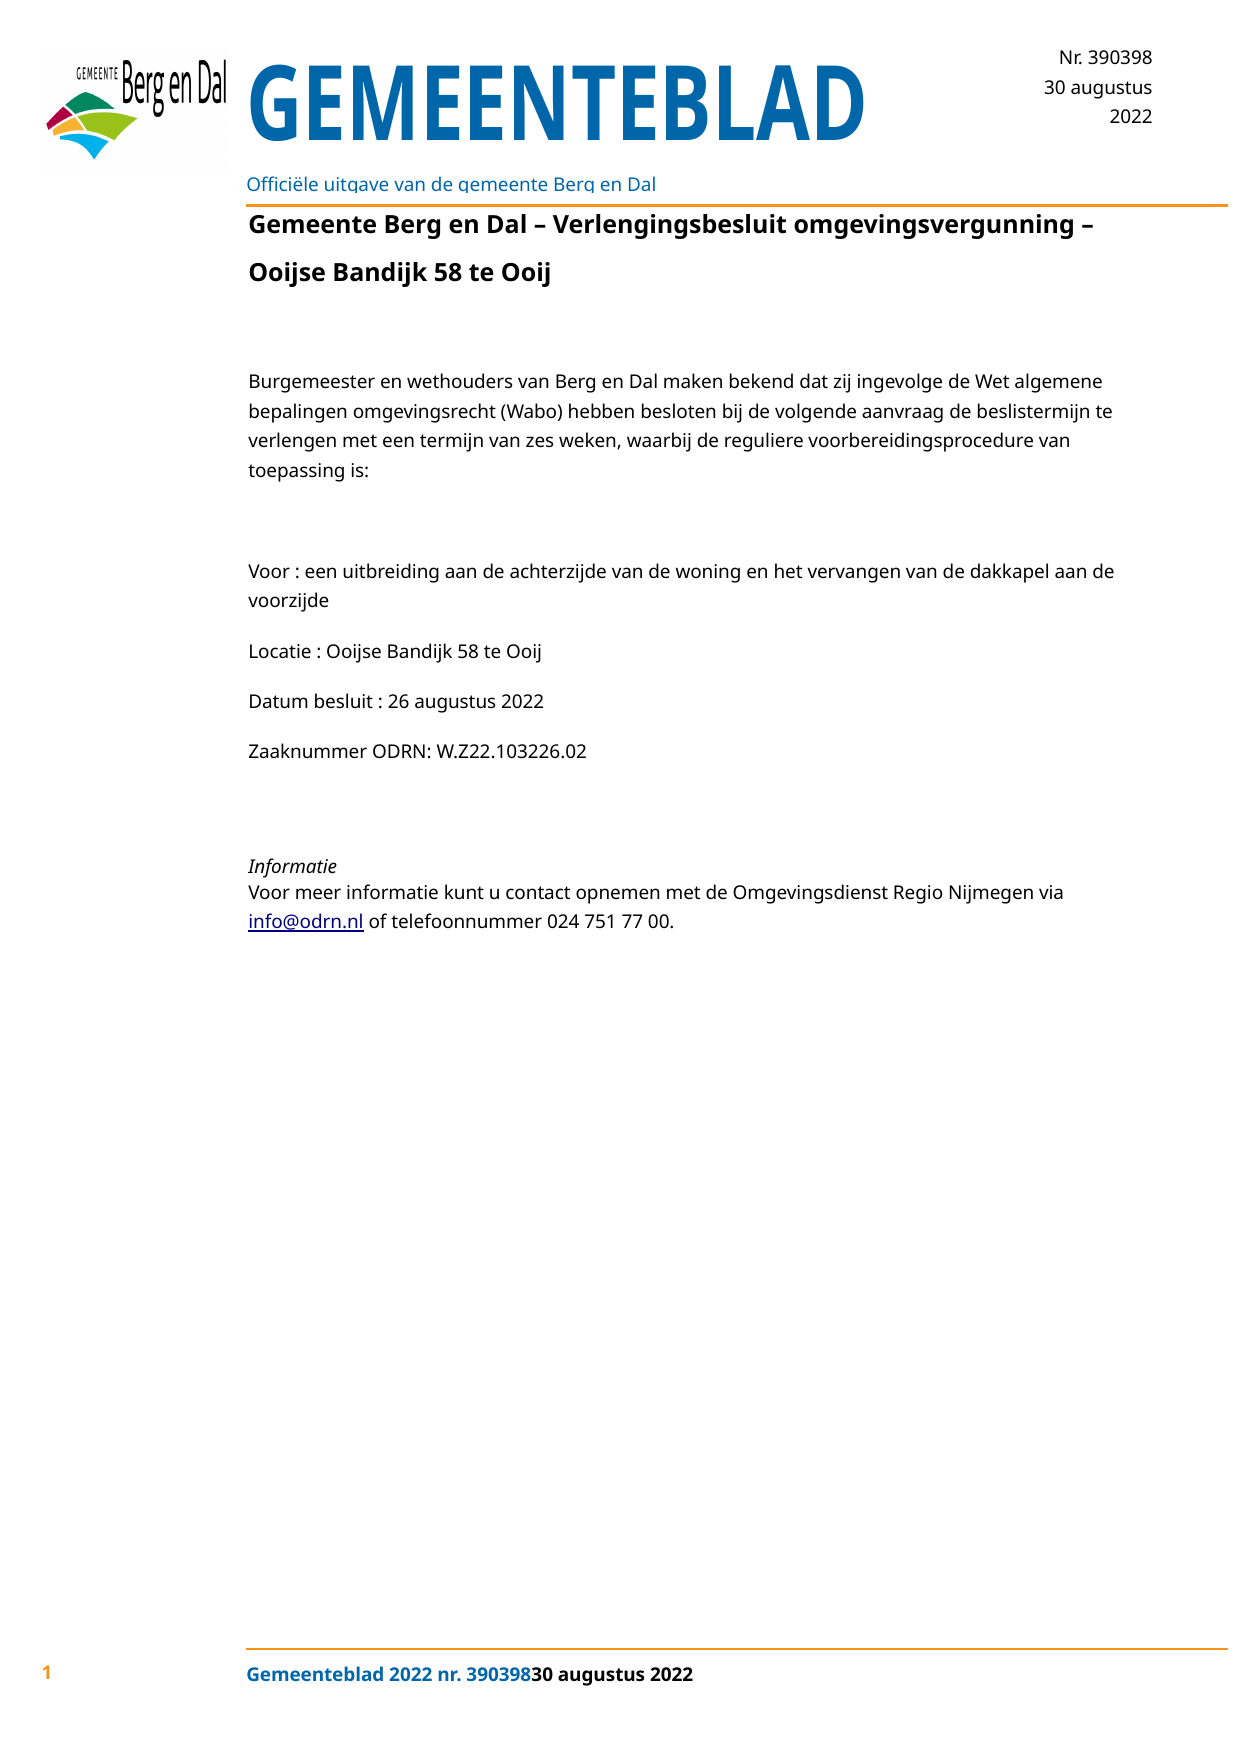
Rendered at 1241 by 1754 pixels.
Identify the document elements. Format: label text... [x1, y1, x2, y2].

text Datum besluit : 26 augustus 2022 [248, 688, 1152, 714]
text Burgemeester en wethouders van Berg en Dal maken bekend dat zij ingevolge de Wet algemene bepalingen omgevingsrecht (Wabo) hebben besloten bij de volgende aanvraag de beslistermijn te verlengen met een termijn van zes weken, waarbij de reguliere voorbereidingsprocedure van toepassing is: [248, 368, 1152, 483]
text Voor : een uitbreiding aan de achterzijde van de woning en het vervangen van de dakkapel aan de voorzijde [248, 558, 1152, 613]
text Informatie [248, 853, 1152, 879]
text Voor meer informatie kunt u contact opnemen met de Omgevingsdienst Regio Nijmegen via info@odrn.nl of telefoonnummer 024 751 77 00. [248, 879, 1152, 934]
text Zaaknummer ODRN: W.Z22.103226.02 [248, 739, 1152, 764]
picture [41, 47, 231, 172]
text Gemeente Berg en Dal – Verlengingsbesluit omgevingsvergunning – Ooijse Bandijk 58 te Ooij [248, 207, 1152, 288]
text Locatie : Ooijse Bandijk 58 te Ooij [248, 638, 1152, 664]
